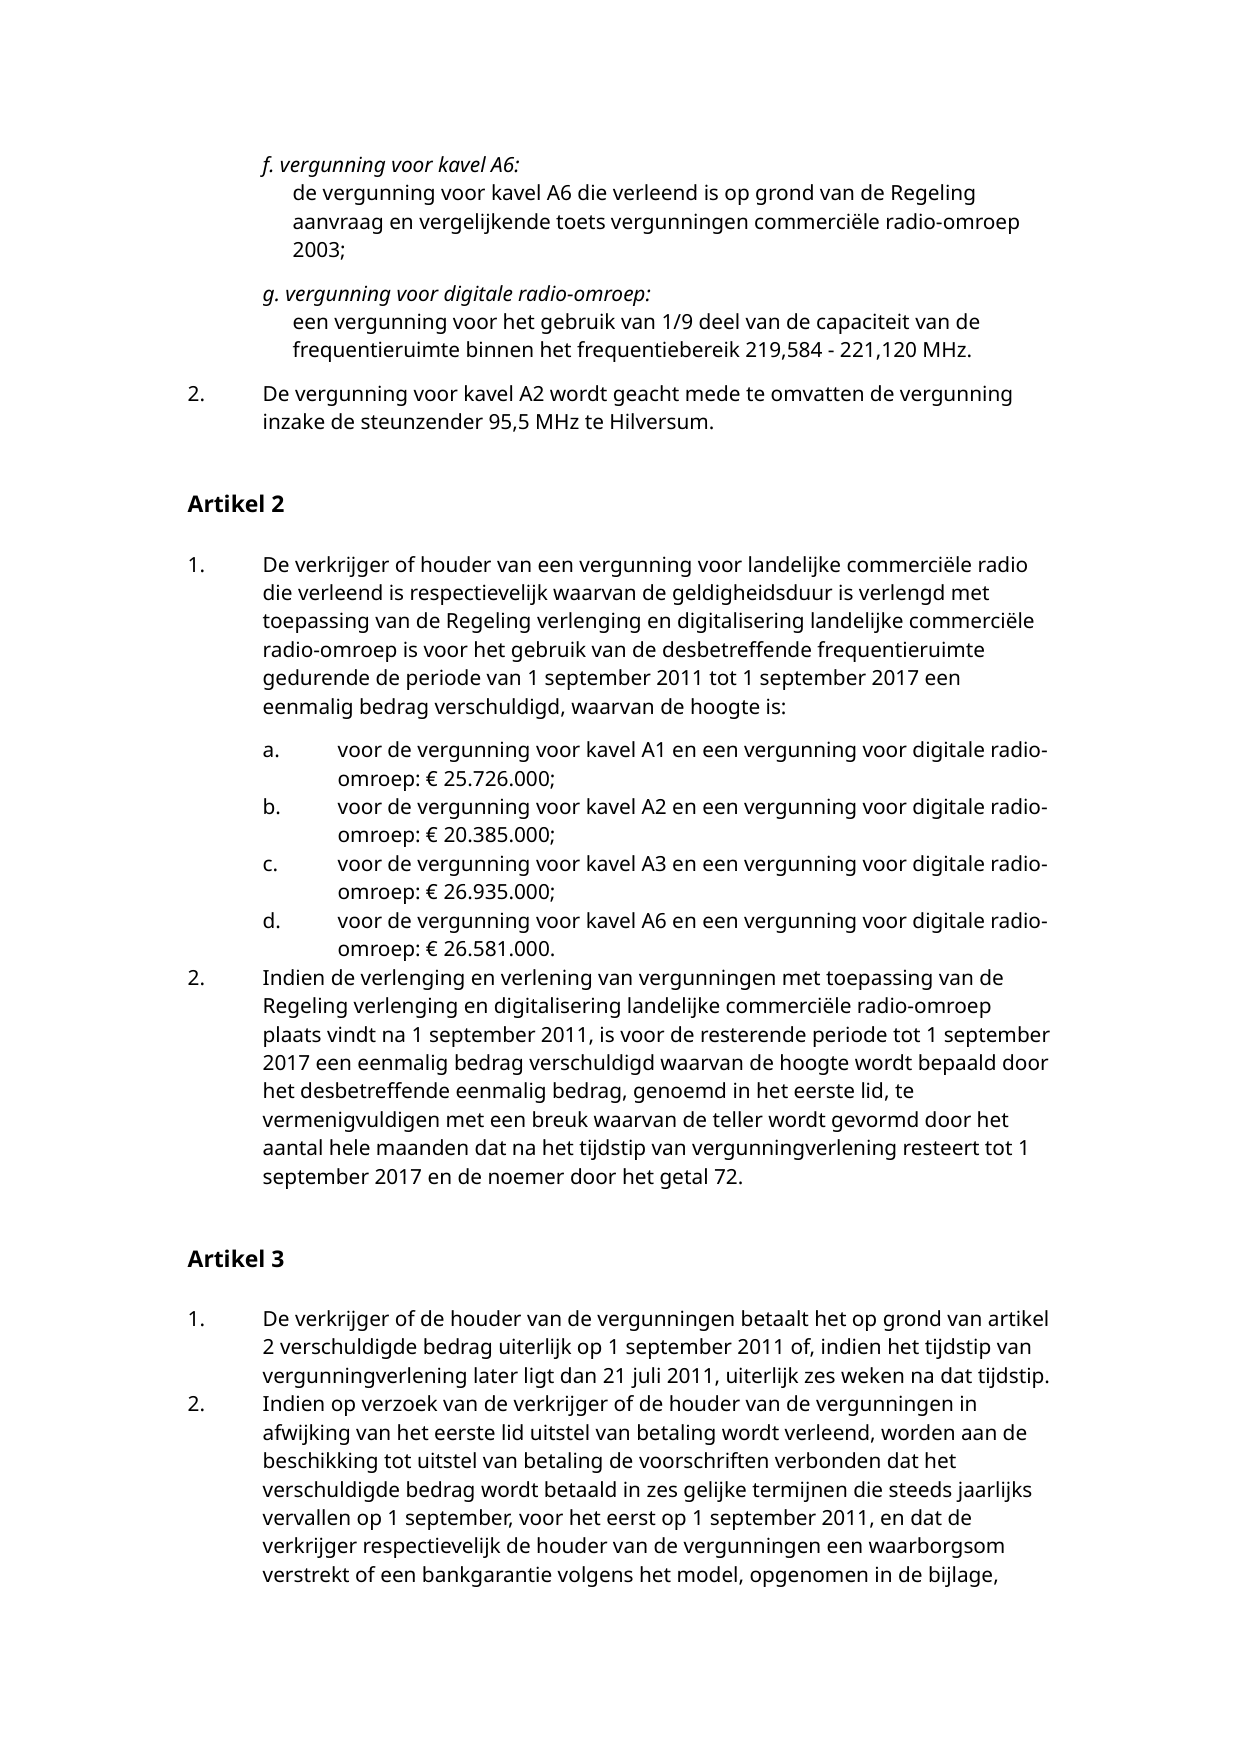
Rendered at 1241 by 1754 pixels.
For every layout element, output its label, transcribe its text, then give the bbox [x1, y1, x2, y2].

list g. vergunning voor digitale radio-omroep: [187, 279, 1053, 307]
list f. vergunning voor kavel A6: [187, 150, 1053, 178]
list voor de vergunning voor kavel A1 en een vergunning voor digitale radio-omroep: € 25.726.000; [262, 735, 1053, 792]
subtitle Artikel 2 [187, 488, 1053, 520]
list voor de vergunning voor kavel A3 en een vergunning voor digitale radio-omroep: € 26.935.000; [262, 849, 1053, 906]
subtitle Artikel 3 [187, 1243, 1053, 1274]
list een vergunning voor het gebruik van 1/9 deel van de capaciteit van de frequentieruimte binnen het frequentiebereik 219,584 - 221,120 MHz. [217, 307, 1053, 364]
list Indien op verzoek van de verkrijger of de houder van de vergunningen in afwijking van het eerste lid uitstel van betaling wordt verleend, worden aan de beschikking tot uitstel van betaling de voorschriften verbonden dat het verschuldigde bedrag wordt betaald in zes gelijke termijnen die steeds jaarlijks vervallen op 1 september, voor het eerst op 1 september 2011, en dat de verkrijger respectievelijk de houder van de vergunningen een waarborgsom verstrekt of een bankgarantie volgens het model, opgenomen in de bijlage, [187, 1389, 1053, 1588]
list de vergunning voor kavel A6 die verleend is op grond van de Regeling aanvraag en vergelijkende toets vergunningen commerciële radio-omroep 2003; [217, 178, 1053, 264]
list De vergunning voor kavel A2 wordt geacht mede te omvatten de vergunning inzake de steunzender 95,5 MHz te Hilversum. [187, 379, 1053, 436]
list De verkrijger of de houder van de vergunningen betaalt het op grond van artikel 2 verschuldigde bedrag uiterlijk op 1 september 2011 of, indien het tijdstip van vergunningverlening later ligt dan 21 juli 2011, uiterlijk zes weken na dat tijdstip. [187, 1304, 1053, 1389]
list voor de vergunning voor kavel A6 en een vergunning voor digitale radio-omroep: € 26.581.000. [262, 906, 1053, 963]
list De verkrijger of houder van een vergunning voor landelijke commerciële radio die verleend is respectievelijk waarvan de geldigheidsduur is verlengd met toepassing van de Regeling verlenging en digitalisering landelijke commerciële radio-omroep is voor het gebruik van de desbetreffende frequentieruimte gedurende de periode van 1 september 2011 tot 1 september 2017 een eenmalig bedrag verschuldigd, waarvan de hoogte is: [187, 550, 1053, 720]
list Indien de verlenging en verlening van vergunningen met toepassing van de Regeling verlenging en digitalisering landelijke commerciële radio-omroep plaats vindt na 1 september 2011, is voor de resterende periode tot 1 september 2017 een eenmalig bedrag verschuldigd waarvan de hoogte wordt bepaald door het desbetreffende eenmalig bedrag, genoemd in het eerste lid, te vermenigvuldigen met een breuk waarvan de teller wordt gevormd door het aantal hele maanden dat na het tijdstip van vergunningverlening resteert tot 1 september 2017 en de noemer door het getal 72. [187, 963, 1053, 1190]
list voor de vergunning voor kavel A2 en een vergunning voor digitale radio-omroep: € 20.385.000; [262, 792, 1053, 849]
